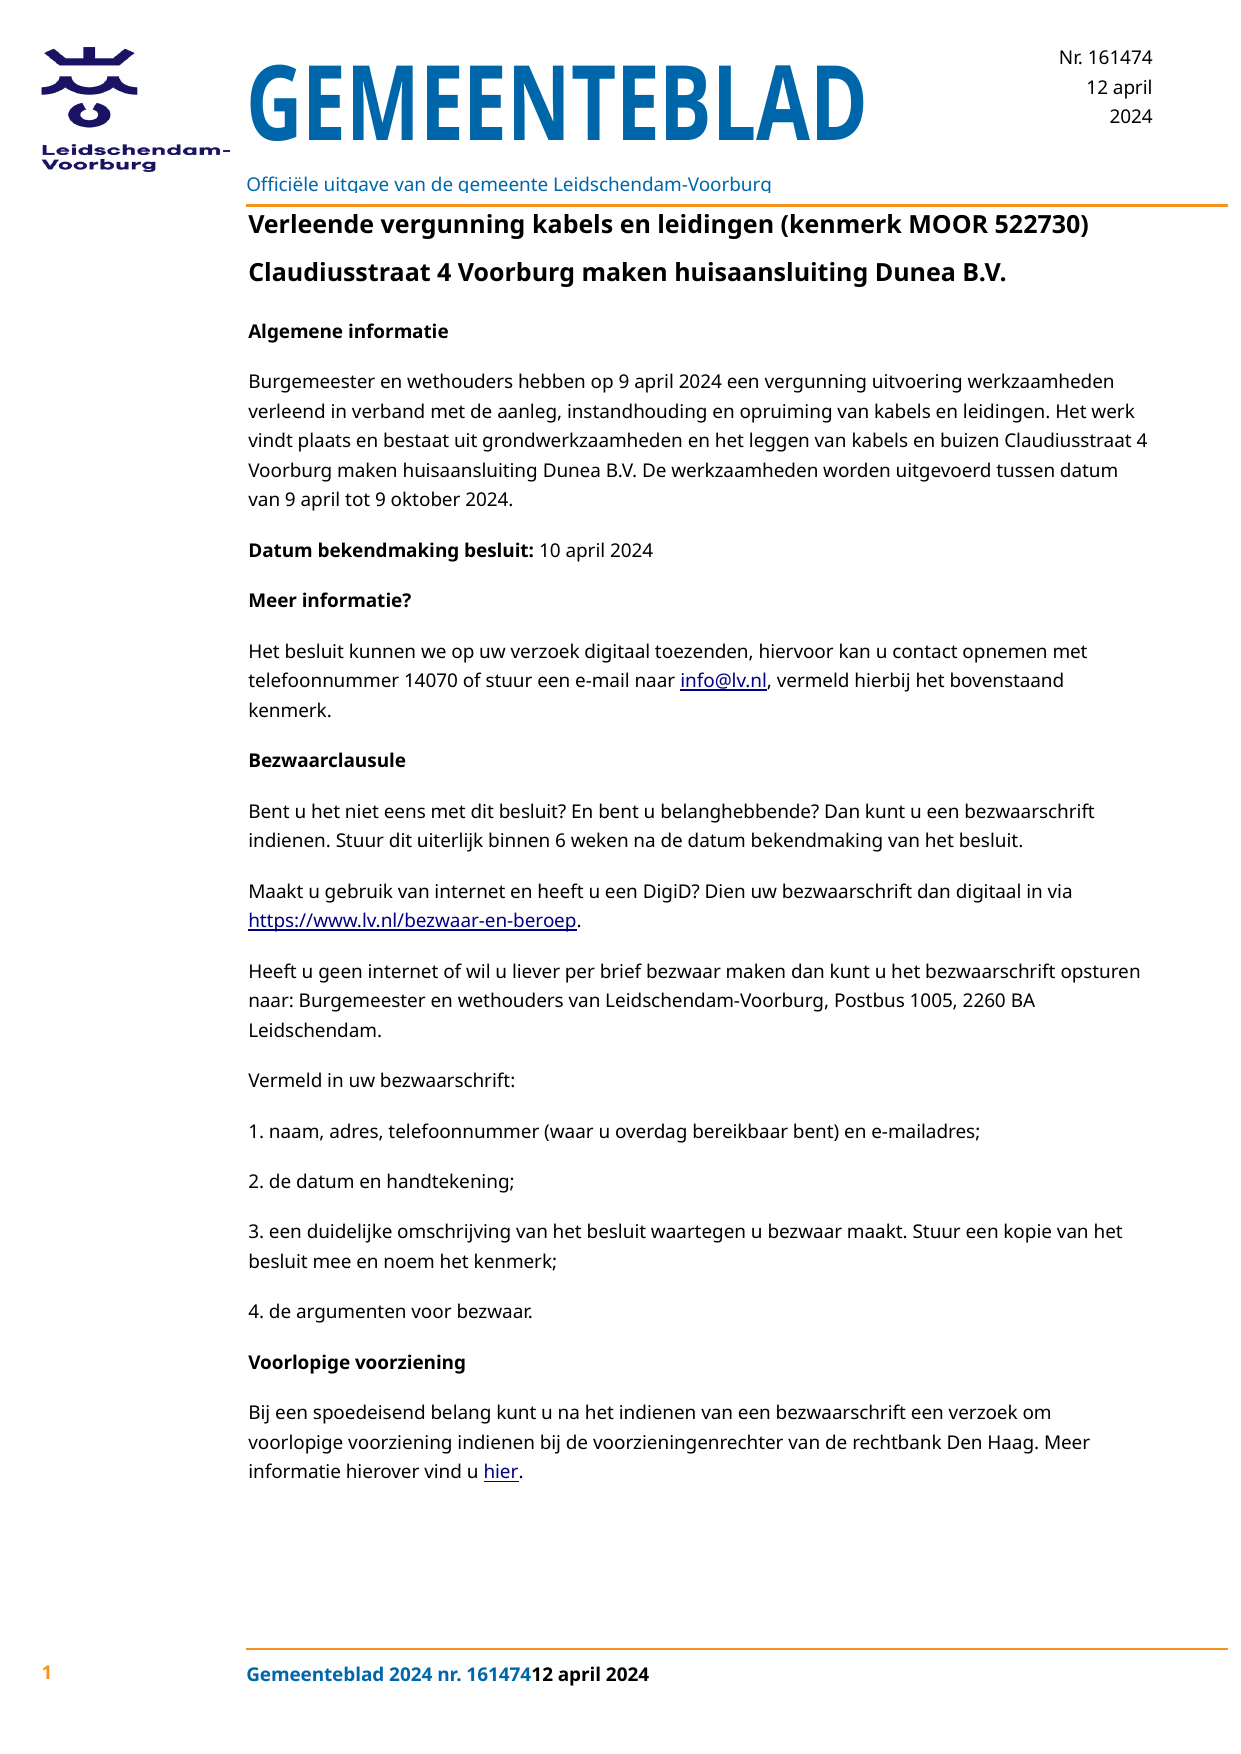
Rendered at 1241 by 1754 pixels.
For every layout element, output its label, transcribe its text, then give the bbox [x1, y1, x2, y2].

text Datum bekendmaking besluit: 10 april 2024 [248, 537, 1152, 563]
text Vermeld in uw bezwaarschrift: [248, 1067, 1152, 1093]
text Het besluit kunnen we op uw verzoek digitaal toezenden, hiervoor kan u contact opnemen met telefoonnummer 14070 of stuur een e-mail naar info@lv.nl, vermeld hierbij het bovenstaand kenmerk. [248, 638, 1152, 723]
text Meer informatie? [248, 587, 1152, 613]
text Bij een spoedeisend belang kunt u na het indienen van een bezwaarschrift een verzoek om voorlopige voorziening indienen bij de voorzieningenrechter van de rechtbank Den Haag. Meer informatie hierover vind u hier. [248, 1399, 1152, 1484]
text 2. de datum en handtekening; [248, 1168, 1152, 1194]
text Burgemeester en wethouders hebben op 9 april 2024 een vergunning uitvoering werkzaamheden verleend in verband met de aanleg, instandhouding en opruiming van kabels en leidingen. Het werk vindt plaats en bestaat uit grondwerkzaamheden en het leggen van kabels en buizen Claudiusstraat 4 Voorburg maken huisaansluiting Dunea B.V. De werkzaamheden worden uitgevoerd tussen datum van 9 april tot 9 oktober 2024. [248, 368, 1152, 512]
text 3. een duidelijke omschrijving van het besluit waartegen u bezwaar maakt. Stuur een kopie van het besluit mee en noem het kenmerk; [248, 1219, 1152, 1274]
text Maakt u gebruik van internet en heeft u een DigiD? Dien uw bezwaarschrift dan digitaal in via https://www.lv.nl/bezwaar-en-beroep. [248, 878, 1152, 933]
text Heeft u geen internet of wil u liever per brief bezwaar maken dan kunt u het bezwaarschrift opsturen naar: Burgemeester en wethouders van Leidschendam-Voorburg, Postbus 1005, 2260 BA Leidschendam. [248, 958, 1152, 1043]
picture [41, 47, 231, 172]
text Bezwaarclausule [248, 747, 1152, 773]
text Algemene informatie [248, 318, 1152, 344]
text Verleende vergunning kabels en leidingen (kenmerk MOOR 522730) Claudiusstraat 4 Voorburg maken huisaansluiting Dunea B.V. [248, 207, 1152, 288]
text 1. naam, adres, telefoonnummer (waar u overdag bereikbaar bent) en e-mailadres; [248, 1118, 1152, 1144]
text 4. de argumenten voor bezwaar. [248, 1299, 1152, 1324]
text Bent u het niet eens met dit besluit? En bent u belanghebbende? Dan kunt u een bezwaarschrift indienen. Stuur dit uiterlijk binnen 6 weken na de datum bekendmaking van het besluit. [248, 798, 1152, 853]
text Voorlopige voorziening [248, 1349, 1152, 1375]
